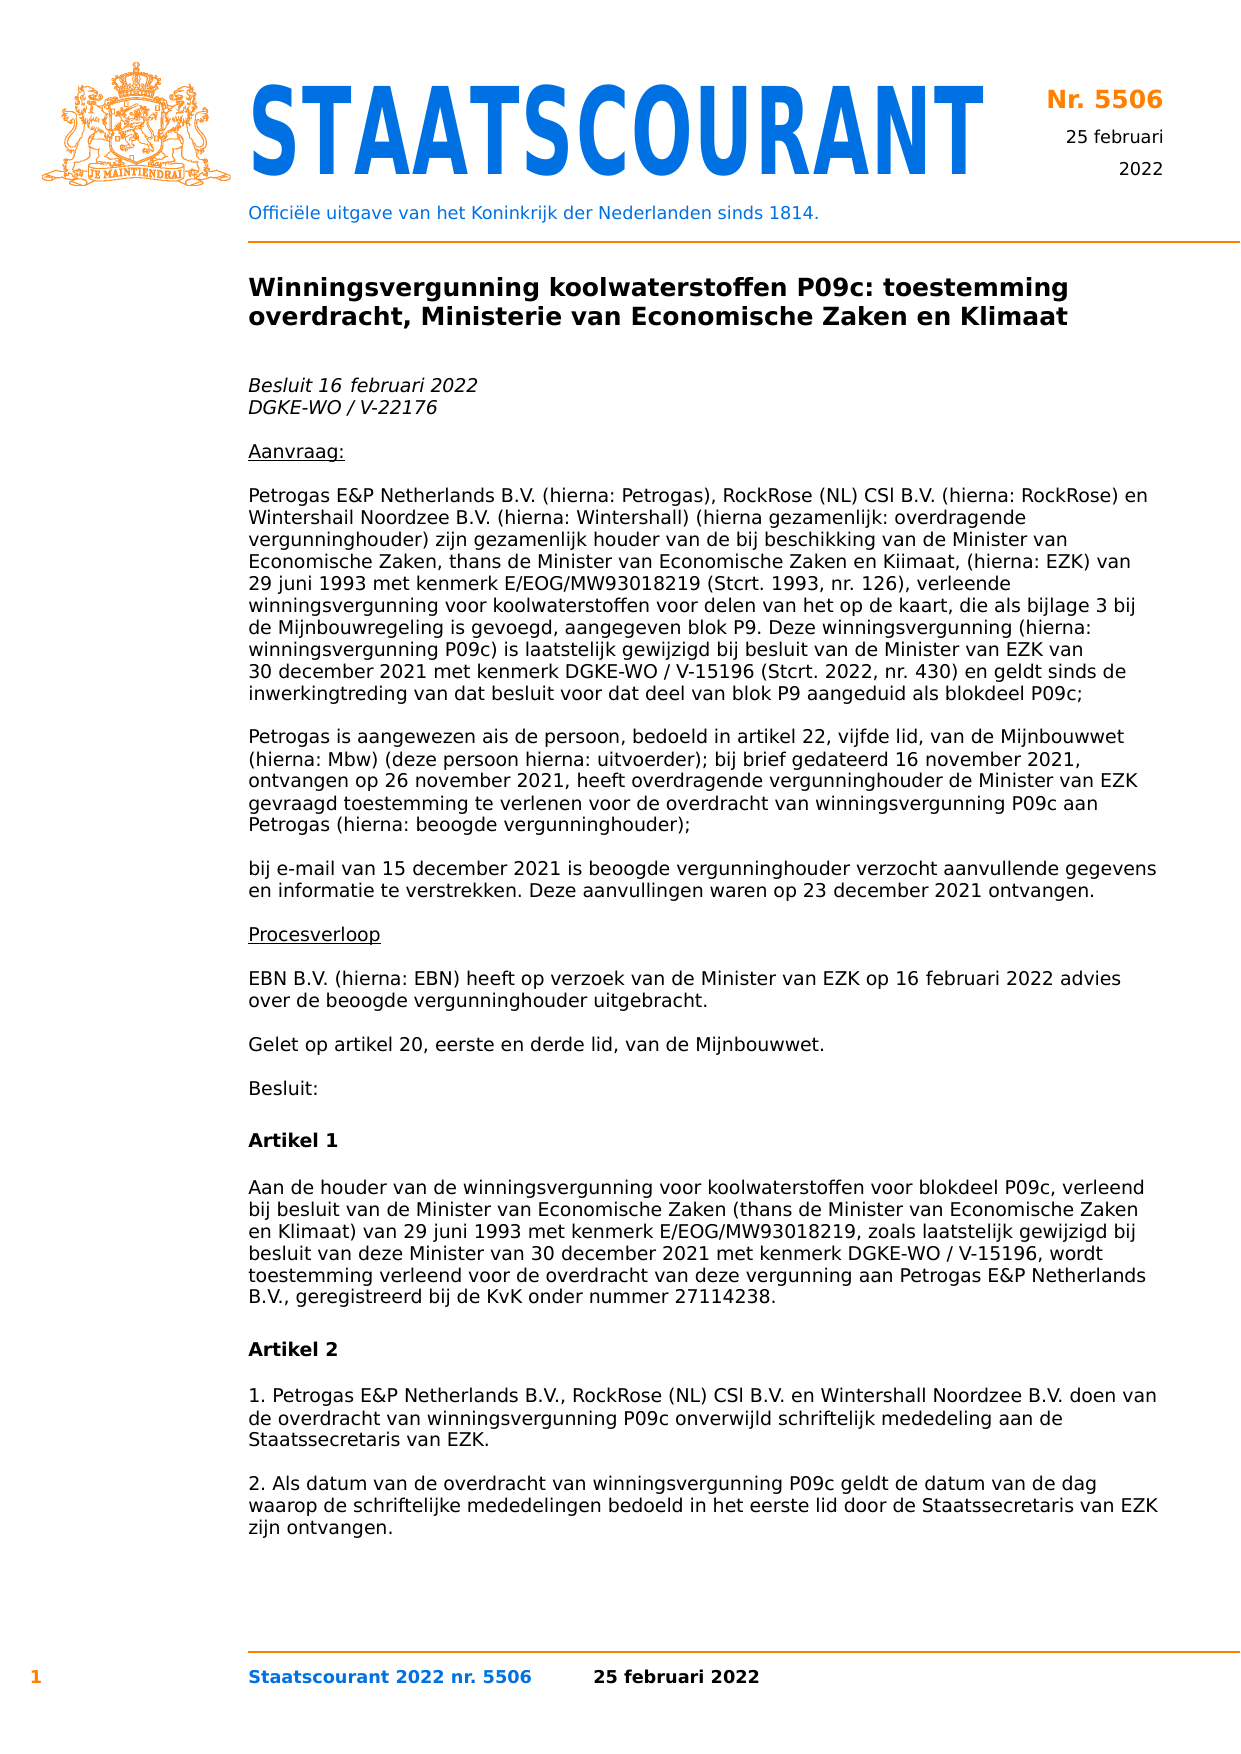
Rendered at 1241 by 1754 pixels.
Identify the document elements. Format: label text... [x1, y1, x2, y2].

text Besluit: [248, 1078, 1163, 1099]
table_cell Officiële uitgave van het Koninkrijk der Nederlanden sinds 1814. [248, 203, 1240, 241]
table_cell 2022 [998, 153, 1240, 203]
text EBN B.V. (hierna: EBN) heeft op verzoek van de Minister van EZK op 16 februari 2022 advies over de beoogde vergunninghouder uitgebracht. [248, 968, 1163, 1012]
text Besluit 16 februari 2022 [248, 375, 1163, 397]
text 1. Petrogas E&P Netherlands B.V., RockRose (NL) CSl B.V. en Wintershall Noordzee B.V. doen van de overdracht van winningsvergunning P09c onverwijld schriftelijk mededeling aan de Staatssecretaris van EZK. [248, 1385, 1163, 1451]
table_header [25, 62, 248, 241]
subtitle Winningsvergunning koolwaterstoffen P09c: toestemming overdracht, Ministerie van Economische Zaken en Klimaat [248, 273, 1163, 331]
table_cell 25 februari [998, 121, 1240, 153]
picture [41, 62, 231, 186]
table_header Nr. 5506 [998, 62, 1240, 121]
text DGKE-WO / V-22176 [248, 397, 1163, 419]
text Petrogas E&P Netherlands B.V. (hierna: Petrogas), RockRose (NL) CSl B.V. (hierna: RockRose) en Wintershail Noordzee B.V. (hierna: Wintershall) (hierna gezamenlijk: overdragende vergunninghouder) zijn gezamenlijk houder van de bij beschikking van de Minister van Economische Zaken, thans de Minister van Economische Zaken en Kiimaat, (hierna: EZK) van 29 juni 1993 met kenmerk E/EOG/MW93018219 (Stcrt. 1993, nr. 126), verleende winningsvergunning voor koolwaterstoffen voor delen van het op de kaart, die als bijlage 3 bij de Mijnbouwregeling is gevoegd, aangegeven blok P9. Deze winningsvergunning (hierna: winningsvergunning P09c) is laatstelijk gewijzigd bij besluit van de Minister van EZK van 30 december 2021 met kenmerk DGKE-WO / V-15196 (Stcrt. 2022, nr. 430) en geldt sinds de inwerkingtreding van dat besluit voor dat deel van blok P9 aangeduid als blokdeel P09c; [248, 485, 1163, 704]
text Aan de houder van de winningsvergunning voor koolwaterstoffen voor blokdeel P09c, verleend bij besluit van de Minister van Economische Zaken (thans de Minister van Economische Zaken en Klimaat) van 29 juni 1993 met kenmerk E/EOG/MW93018219, zoals laatstelijk gewijzigd bij besluit van deze Minister van 30 december 2021 met kenmerk DGKE-WO / V-15196, wordt toestemming verleend voor de overdracht van deze vergunning aan Petrogas E&P Netherlands B.V., geregistreerd bij de KvK onder nummer 27114238. [248, 1177, 1163, 1308]
subtitle Artikel 1 [248, 1129, 1163, 1152]
text Gelet op artikel 20, eerste en derde lid, van de Mijnbouwwet. [248, 1034, 1163, 1056]
text Procesverloop [248, 924, 1163, 946]
text Aanvraag: [248, 441, 1163, 463]
text Petrogas is aangewezen ais de persoon, bedoeld in artikel 22, vijfde lid, van de Mijnbouwwet (hierna: Mbw) (deze persoon hierna: uitvoerder); bij brief gedateerd 16 november 2021, ontvangen op 26 november 2021, heeft overdragende vergunninghouder de Minister van EZK gevraagd toestemming te verlenen voor de overdracht van winningsvergunning P09c aan Petrogas (hierna: beoogde vergunninghouder); [248, 726, 1163, 836]
subtitle Artikel 2 [248, 1338, 1163, 1360]
text 2. Als datum van de overdracht van winningsvergunning P09c geldt de datum van de dag waarop de schriftelijke mededelingen bedoeld in het eerste lid door de Staatssecretaris van EZK zijn ontvangen. [248, 1473, 1163, 1539]
table_header STAATSCOURANT [248, 62, 998, 203]
text bij e-mail van 15 december 2021 is beoogde vergunninghouder verzocht aanvullende gegevens en informatie te verstrekken. Deze aanvullingen waren op 23 december 2021 ontvangen. [248, 858, 1163, 902]
